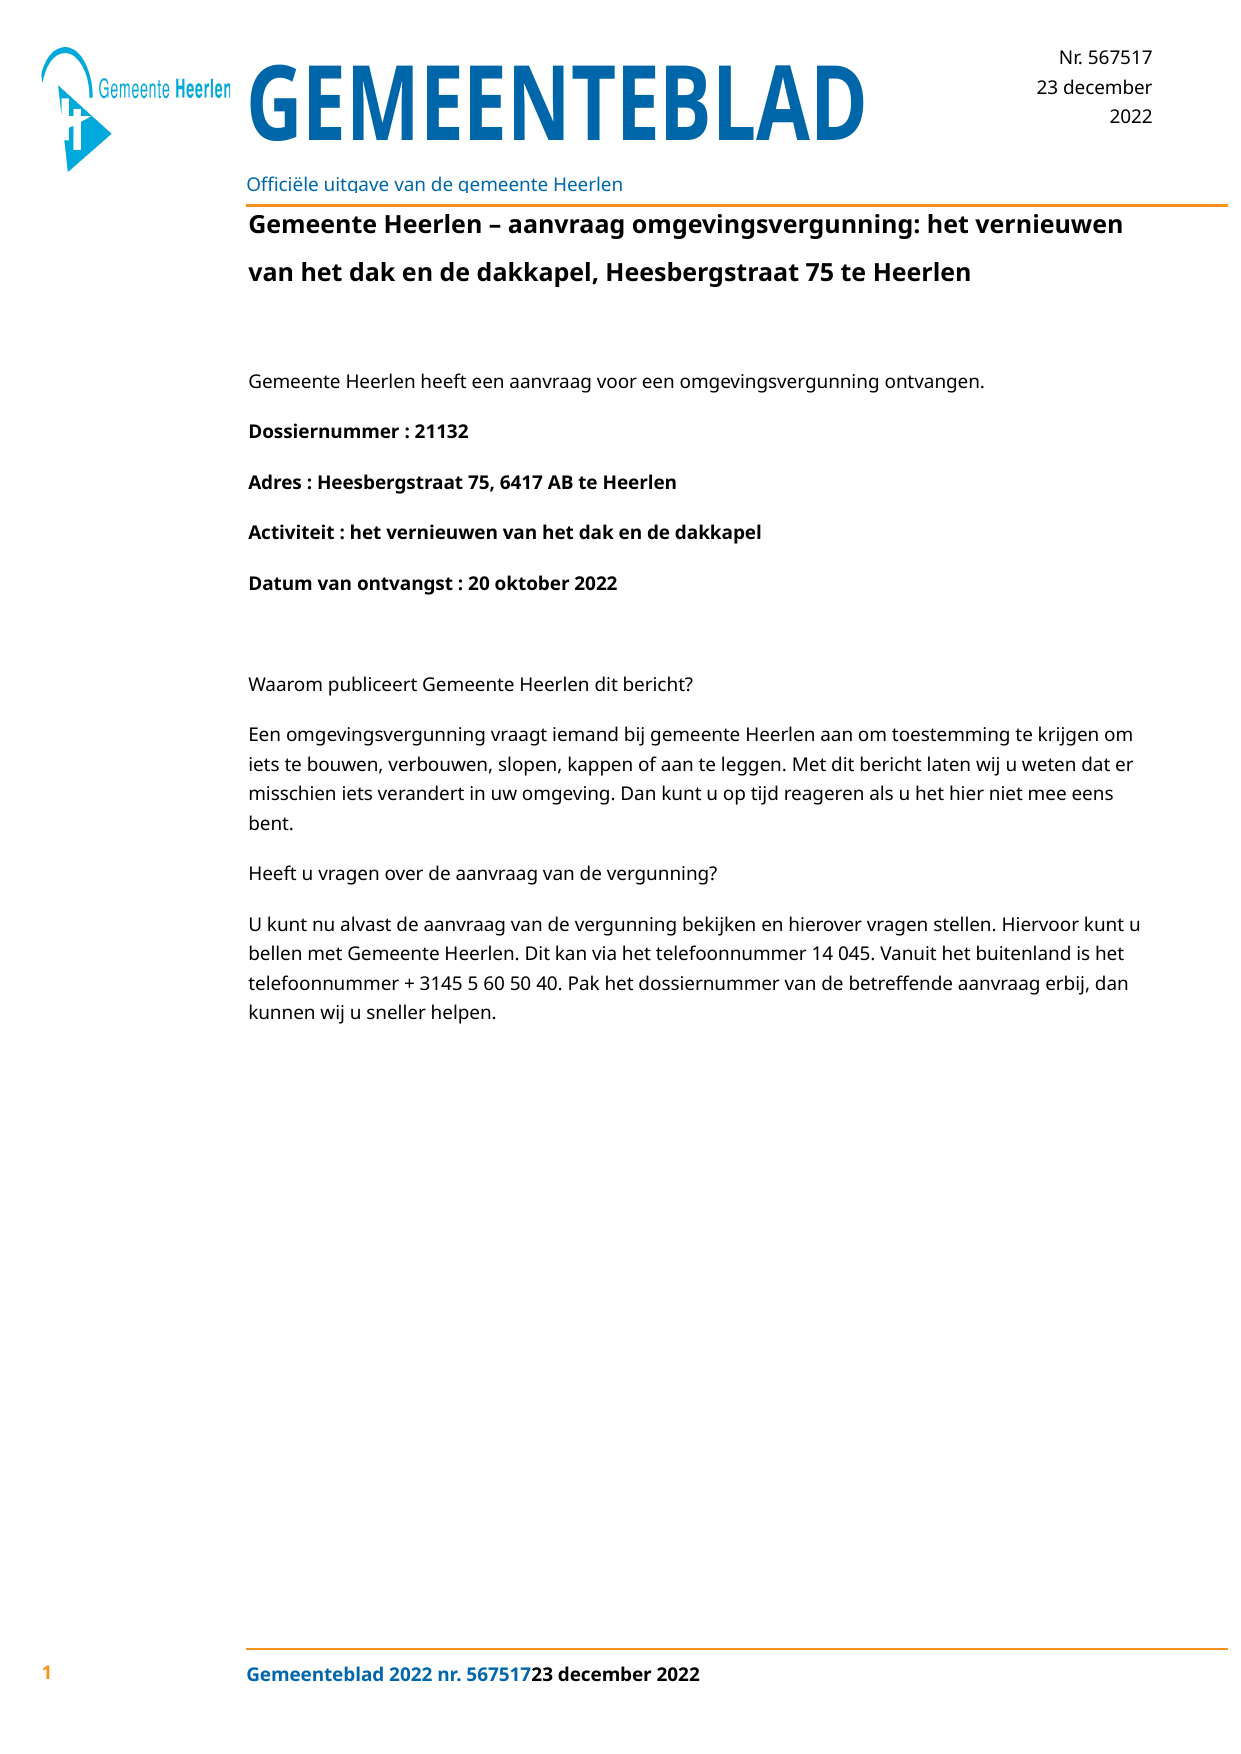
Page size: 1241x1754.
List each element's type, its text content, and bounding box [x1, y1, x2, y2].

text Een omgevingsvergunning vraagt iemand bij gemeente Heerlen aan om toestemming te krijgen om iets te bouwen, verbouwen, slopen, kappen of aan te leggen. Met dit bericht laten wij u weten dat er misschien iets verandert in uw omgeving. Dan kunt u op tijd reageren als u het hier niet mee eens bent. [248, 721, 1152, 836]
text Gemeente Heerlen – aanvraag omgevingsvergunning: het vernieuwen van het dak en de dakkapel, Heesbergstraat 75 te Heerlen [248, 207, 1152, 288]
text Gemeente Heerlen heeft een aanvraag voor een omgevingsvergunning ontvangen. [248, 368, 1152, 394]
text Dossiernummer : 21132 [248, 419, 1152, 444]
text Activiteit : het vernieuwen van het dak en de dakkapel [248, 519, 1152, 545]
text Waarom publiceert Gemeente Heerlen dit bericht? [248, 671, 1152, 697]
text Adres : Heesbergstraat 75, 6417 AB te Heerlen [248, 469, 1152, 495]
text U kunt nu alvast de aanvraag van de vergunning bekijken en hierover vragen stellen. Hiervoor kunt u bellen met Gemeente Heerlen. Dit kan via het telefoonnummer 14 045. Vanuit het buitenland is het telefoonnummer + 3145 5 60 50 40. Pak het dossiernummer van de betreffende aanvraag erbij, dan kunnen wij u sneller helpen. [248, 911, 1152, 1025]
picture [41, 47, 59, 70]
picture [41, 47, 231, 172]
text Datum van ontvangst : 20 oktober 2022 [248, 570, 1152, 596]
text Heeft u vragen over de aanvraag van de vergunning? [248, 860, 1152, 886]
